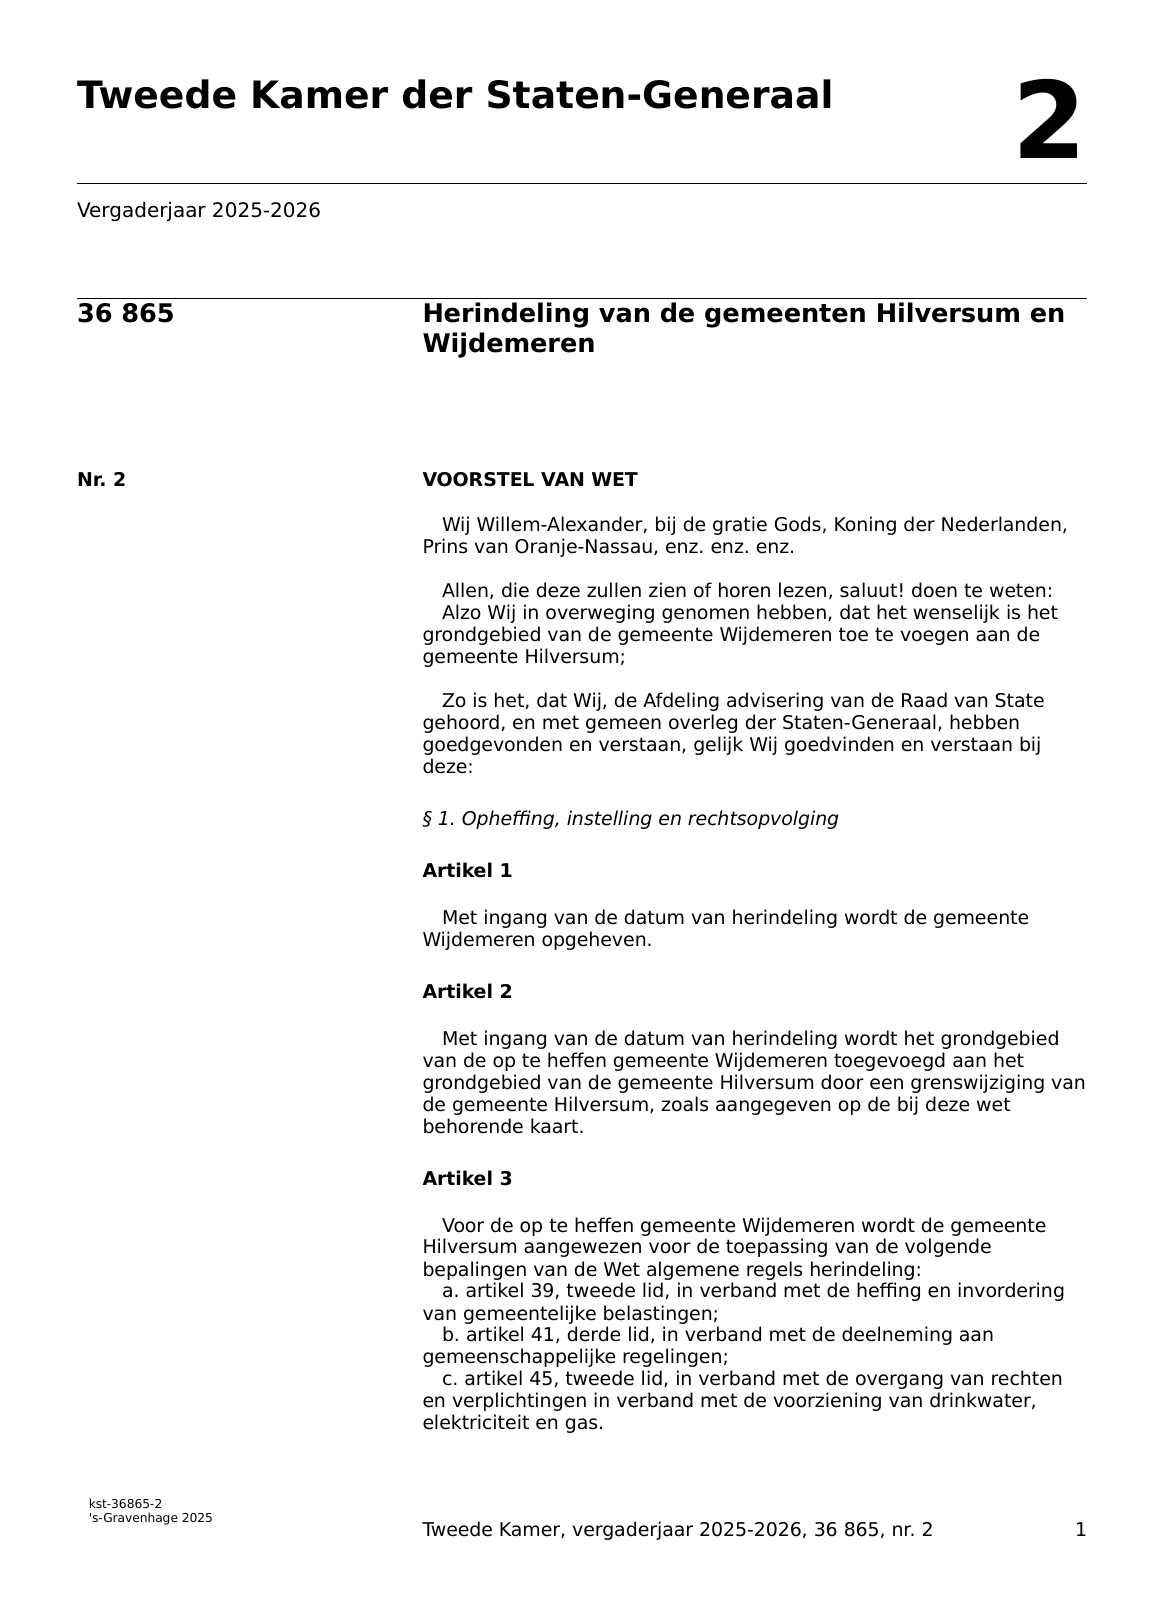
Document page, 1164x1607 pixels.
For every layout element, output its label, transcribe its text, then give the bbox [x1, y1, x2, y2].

subtitle Nr. 2 VOORSTEL VAN WET [77, 469, 1087, 491]
text kst-36865-2 [88, 1497, 323, 1511]
text 's-Gravenhage 2025 [88, 1511, 323, 1525]
text c. artikel 45, tweede lid, in verband met de overgang van rechten en verplichtingen in verband met de voorziening van drinkwater, elektriciteit en gas. [422, 1368, 1087, 1434]
text b. artikel 41, derde lid, in verband met de deelneming aan gemeenschappelijke regelingen; [422, 1324, 1087, 1368]
table_cell Vergaderjaar 2025-2026 [77, 184, 1087, 298]
subtitle 36 865 Herindeling van de gemeenten Hilversum en Wijdemeren [77, 299, 1087, 358]
text Allen, die deze zullen zien of horen lezen, saluut! doen te weten: [422, 580, 1087, 602]
text a. artikel 39, tweede lid, in verband met de heffing en invordering van gemeentelijke belastingen; [422, 1280, 1087, 1324]
text Wij Willem-Alexander, bij de gratie Gods, Koning der Nederlanden, Prins van Oranje-Nassau, enz. enz. enz. [422, 513, 1087, 557]
text Met ingang van de datum van herindeling wordt de gemeente Wijdemeren opgeheven. [422, 907, 1087, 951]
text Alzo Wij in overweging genomen hebben, dat het wenselijk is het grondgebied van de gemeente Wijdemeren toe te voegen aan de gemeente Hilversum; [422, 602, 1087, 668]
subtitle Artikel 3 [422, 1167, 1087, 1189]
table_header 2 [886, 59, 1087, 183]
text Met ingang van de datum van herindeling wordt het grondgebied van de op te heffen gemeente Wijdemeren toegevoegd aan het grondgebied van de gemeente Hilversum door een grenswijziging van de gemeente Hilversum, zoals aangegeven op de bij deze wet behorende kaart. [422, 1028, 1087, 1137]
subtitle Artikel 1 [422, 860, 1087, 882]
text Zo is het, dat Wij, de Afdeling advisering van de Raad van State gehoord, en met gemeen overleg der Staten-Generaal, hebben goedgevonden en verstaan, gelijk Wij goedvinden en verstaan bij deze: [422, 690, 1087, 778]
subtitle Artikel 2 [422, 981, 1087, 1003]
text Voor de op te heffen gemeente Wijdemeren wordt de gemeente Hilversum aangewezen voor de toepassing van de volgende bepalingen van de Wet algemene regels herindeling: [422, 1214, 1087, 1280]
subtitle § 1. Opheffing, instelling en rechtsopvolging [422, 808, 1087, 830]
table_header Tweede Kamer der Staten-Generaal [77, 59, 886, 183]
